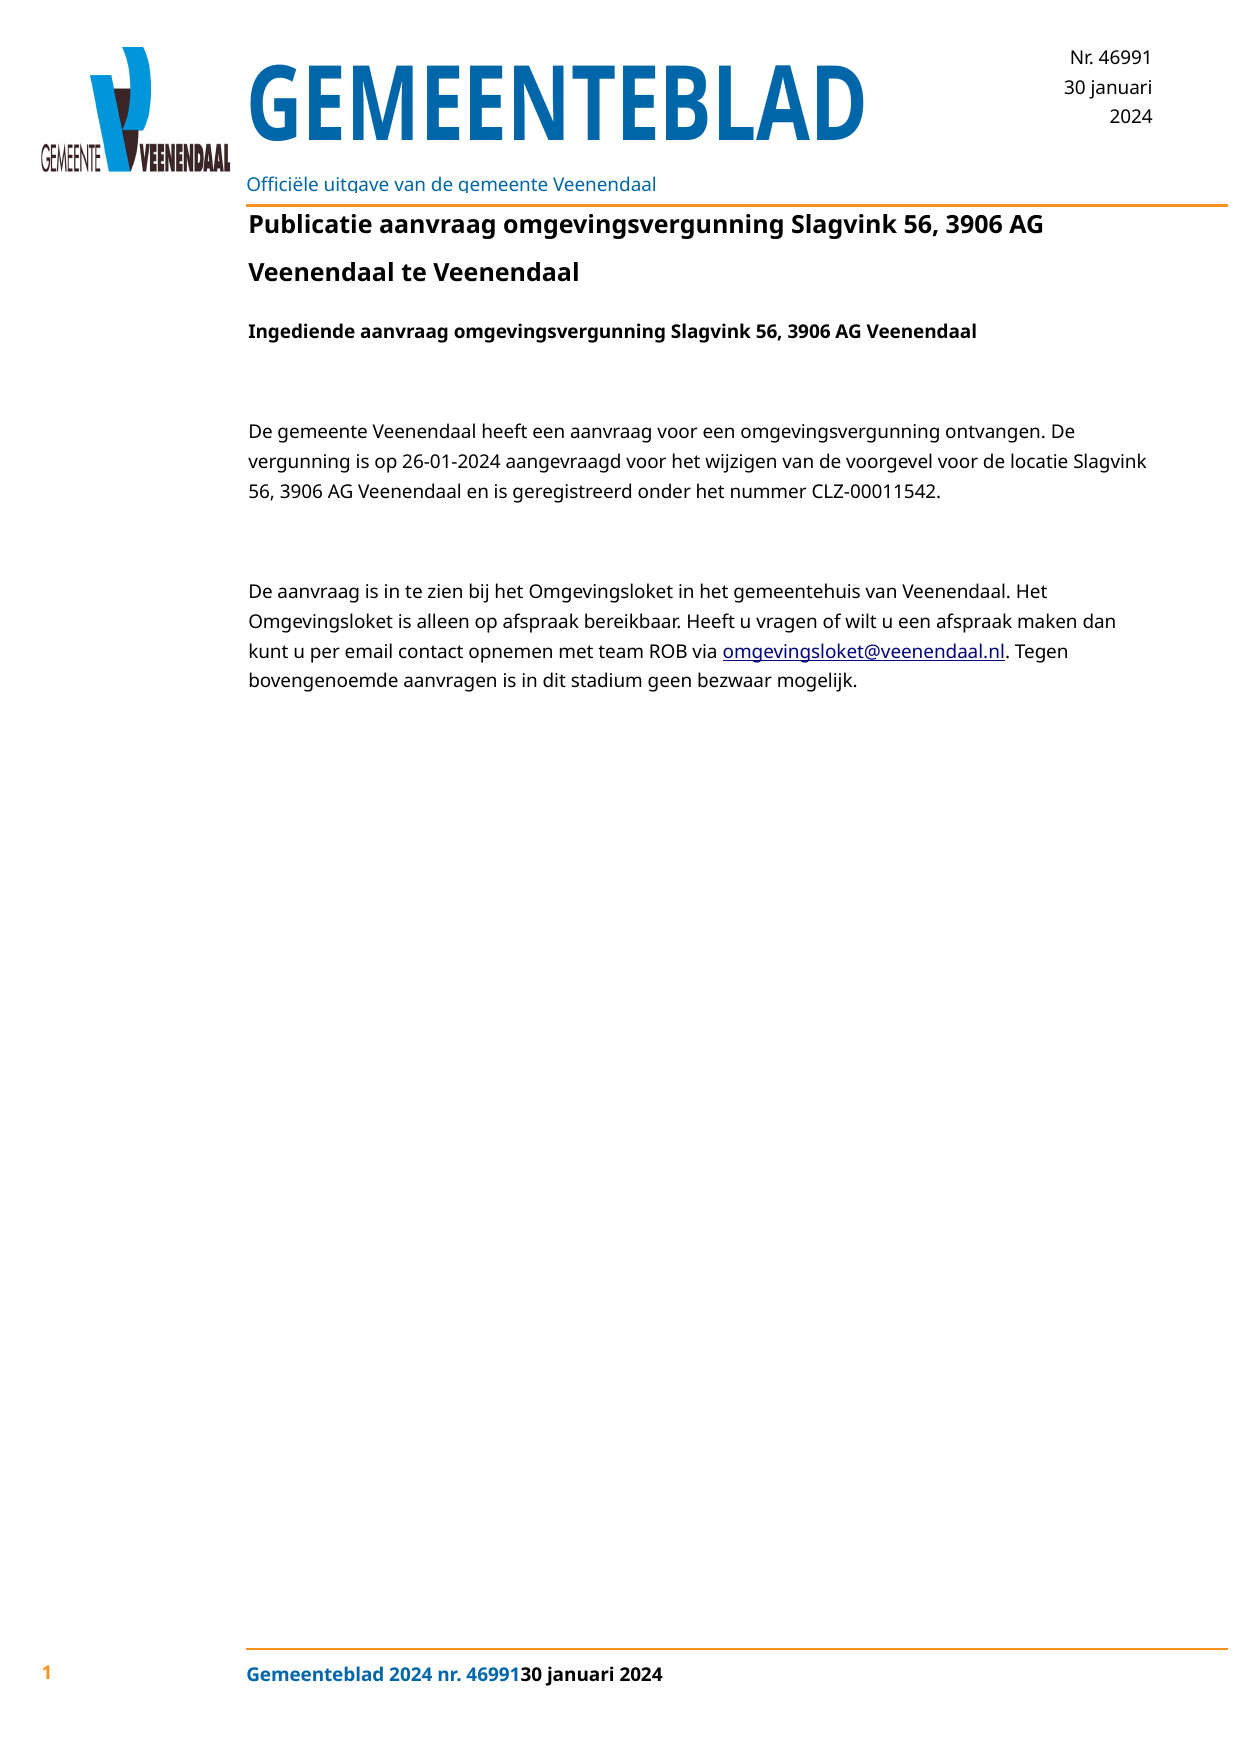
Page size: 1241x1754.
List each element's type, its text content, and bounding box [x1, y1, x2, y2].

picture [123, 47, 231, 172]
text Ingediende aanvraag omgevingsvergunning Slagvink 56, 3906 AG Veenendaal [248, 318, 1152, 344]
picture [41, 47, 130, 172]
text De aanvraag is in te zien bij het Omgevingsloket in het gemeentehuis van Veenendaal. Het Omgevingsloket is alleen op afspraak bereikbaar. Heeft u vragen of wilt u een afspraak maken dan kunt u per email contact opnemen met team ROB via omgevingsloket@veenendaal.nl. Tegen bovengenoemde aanvragen is in dit stadium geen bezwaar mogelijk. [248, 579, 1152, 693]
text Publicatie aanvraag omgevingsvergunning Slagvink 56, 3906 AG Veenendaal te Veenendaal [248, 207, 1152, 288]
text De gemeente Veenendaal heeft een aanvraag voor een omgevingsvergunning ontvangen. De vergunning is op 26-01-2024 aangevraagd voor het wijzigen van de voorgevel voor de locatie Slagvink 56, 3906 AG Veenendaal en is geregistreerd onder het nummer CLZ-00011542. [248, 419, 1152, 504]
